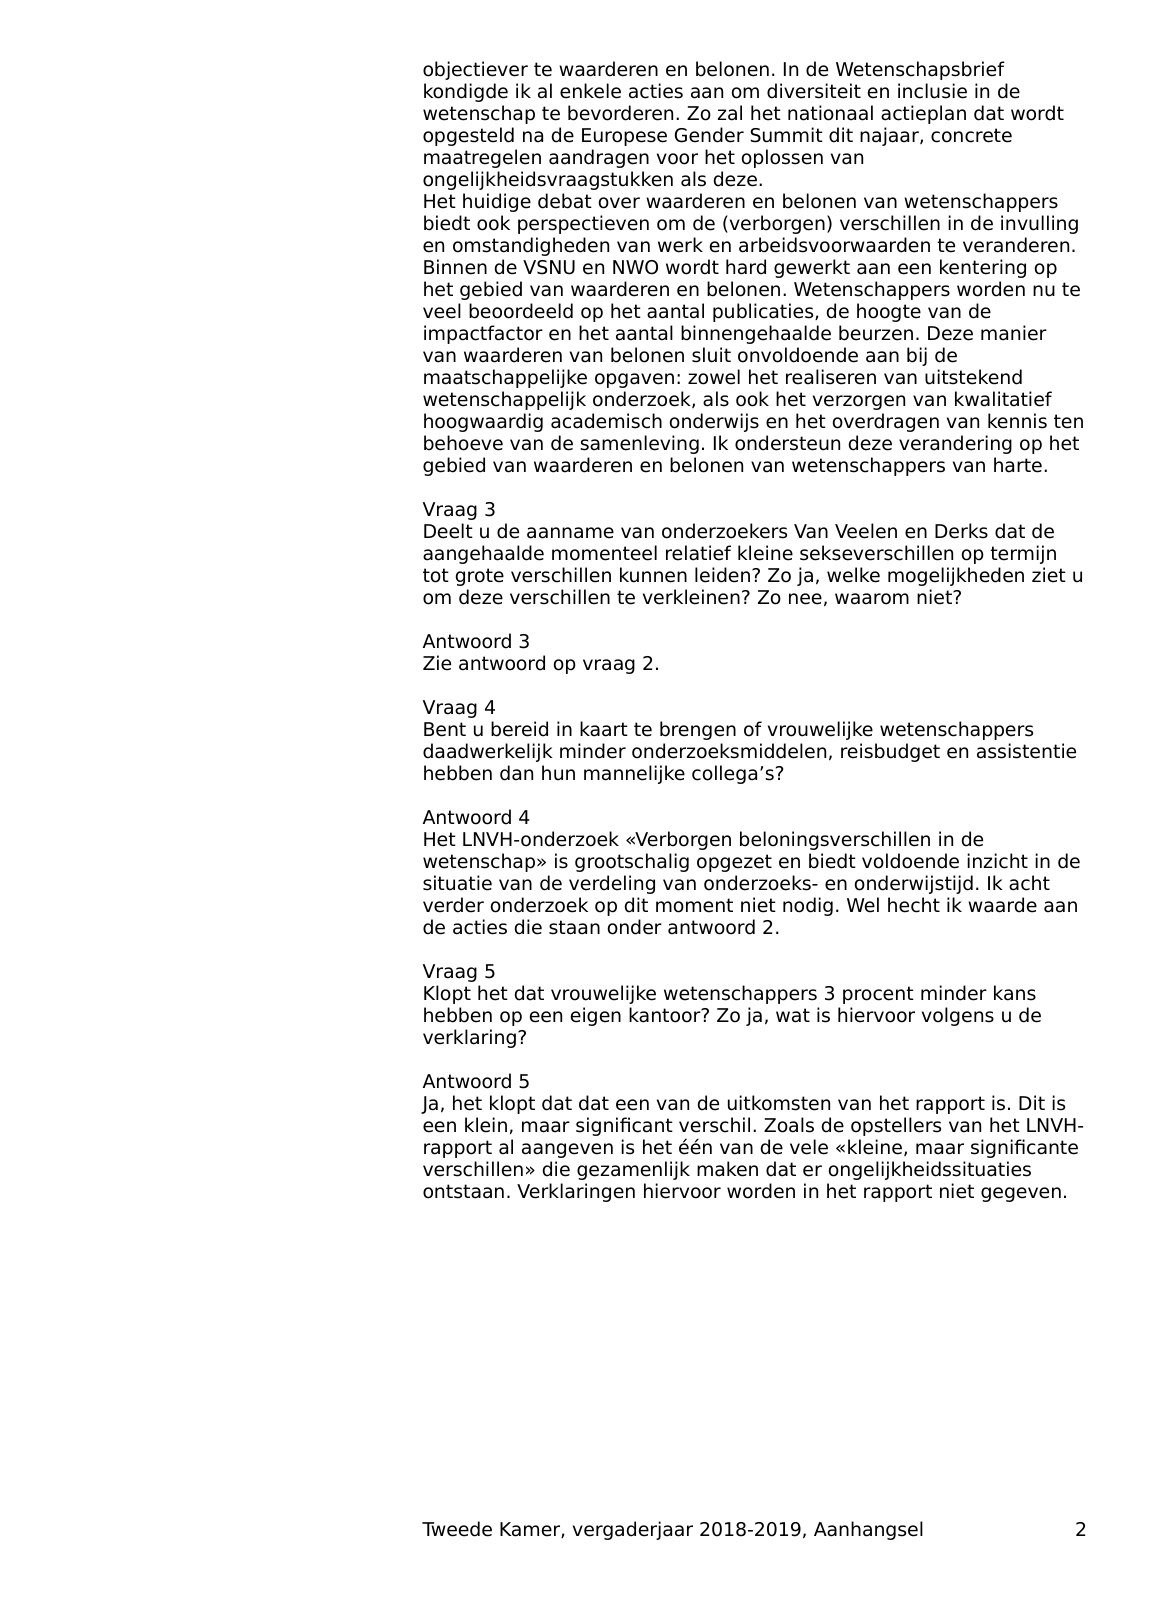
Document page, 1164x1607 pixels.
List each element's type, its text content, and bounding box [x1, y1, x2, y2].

text Zie antwoord op vraag 2. [422, 653, 1087, 675]
text Het LNVH-onderzoek «Verborgen beloningsverschillen in de wetenschap» is grootschalig opgezet en biedt voldoende inzicht in de situatie van de verdeling van onderzoeks- en onderwijstijd. Ik acht verder onderzoek op dit moment niet nodig. Wel hecht ik waarde aan de acties die staan onder antwoord 2. [422, 829, 1087, 939]
text Antwoord 5 [422, 1071, 1087, 1093]
text Klopt het dat vrouwelijke wetenschappers 3 procent minder kans hebben op een eigen kantoor? Zo ja, wat is hiervoor volgens u de verklaring? [422, 983, 1087, 1049]
text Antwoord 3 [422, 631, 1087, 653]
text Ja, het klopt dat dat een van de uitkomsten van het rapport is. Dit is een klein, maar significant verschil. Zoals de opstellers van het LNVH-rapport al aangeven is het één van de vele «kleine, maar significante verschillen» die gezamenlijk maken dat er ongelijkheidssituaties ontstaan. Verklaringen hiervoor worden in het rapport niet gegeven. [422, 1093, 1087, 1203]
text Vraag 4 [422, 697, 1087, 719]
text Het huidige debat over waarderen en belonen van wetenschappers biedt ook perspectieven om de (verborgen) verschillen in de invulling en omstandigheden van werk en arbeidsvoorwaarden te veranderen. Binnen de VSNU en NWO wordt hard gewerkt aan een kentering op het gebied van waarderen en belonen. Wetenschappers worden nu te veel beoordeeld op het aantal publicaties, de hoogte van de impactfactor en het aantal binnengehaalde beurzen. Deze manier van waarderen van belonen sluit onvoldoende aan bij de maatschappelijke opgaven: zowel het realiseren van uitstekend wetenschappelijk onderzoek, als ook het verzorgen van kwalitatief hoogwaardig academisch onderwijs en het overdragen van kennis ten behoeve van de samenleving. Ik ondersteun deze verandering op het gebied van waarderen en belonen van wetenschappers van harte. [422, 191, 1087, 477]
text Deelt u de aanname van onderzoekers Van Veelen en Derks dat de aangehaalde momenteel relatief kleine sekseverschillen op termijn tot grote verschillen kunnen leiden? Zo ja, welke mogelijkheden ziet u om deze verschillen te verkleinen? Zo nee, waarom niet? [422, 521, 1087, 609]
text Vraag 3 [422, 499, 1087, 521]
text Bent u bereid in kaart te brengen of vrouwelijke wetenschappers daadwerkelijk minder onderzoeksmiddelen, reisbudget en assistentie hebben dan hun mannelijke collega’s? [422, 719, 1087, 785]
text Antwoord 4 [422, 807, 1087, 829]
text objectiever te waarderen en belonen. In de Wetenschapsbrief kondigde ik al enkele acties aan om diversiteit en inclusie in de wetenschap te bevorderen. Zo zal het nationaal actieplan dat wordt opgesteld na de Europese Gender Summit dit najaar, concrete maatregelen aandragen voor het oplossen van ongelijkheidsvraagstukken als deze. [422, 59, 1087, 191]
text Vraag 5 [422, 961, 1087, 983]
